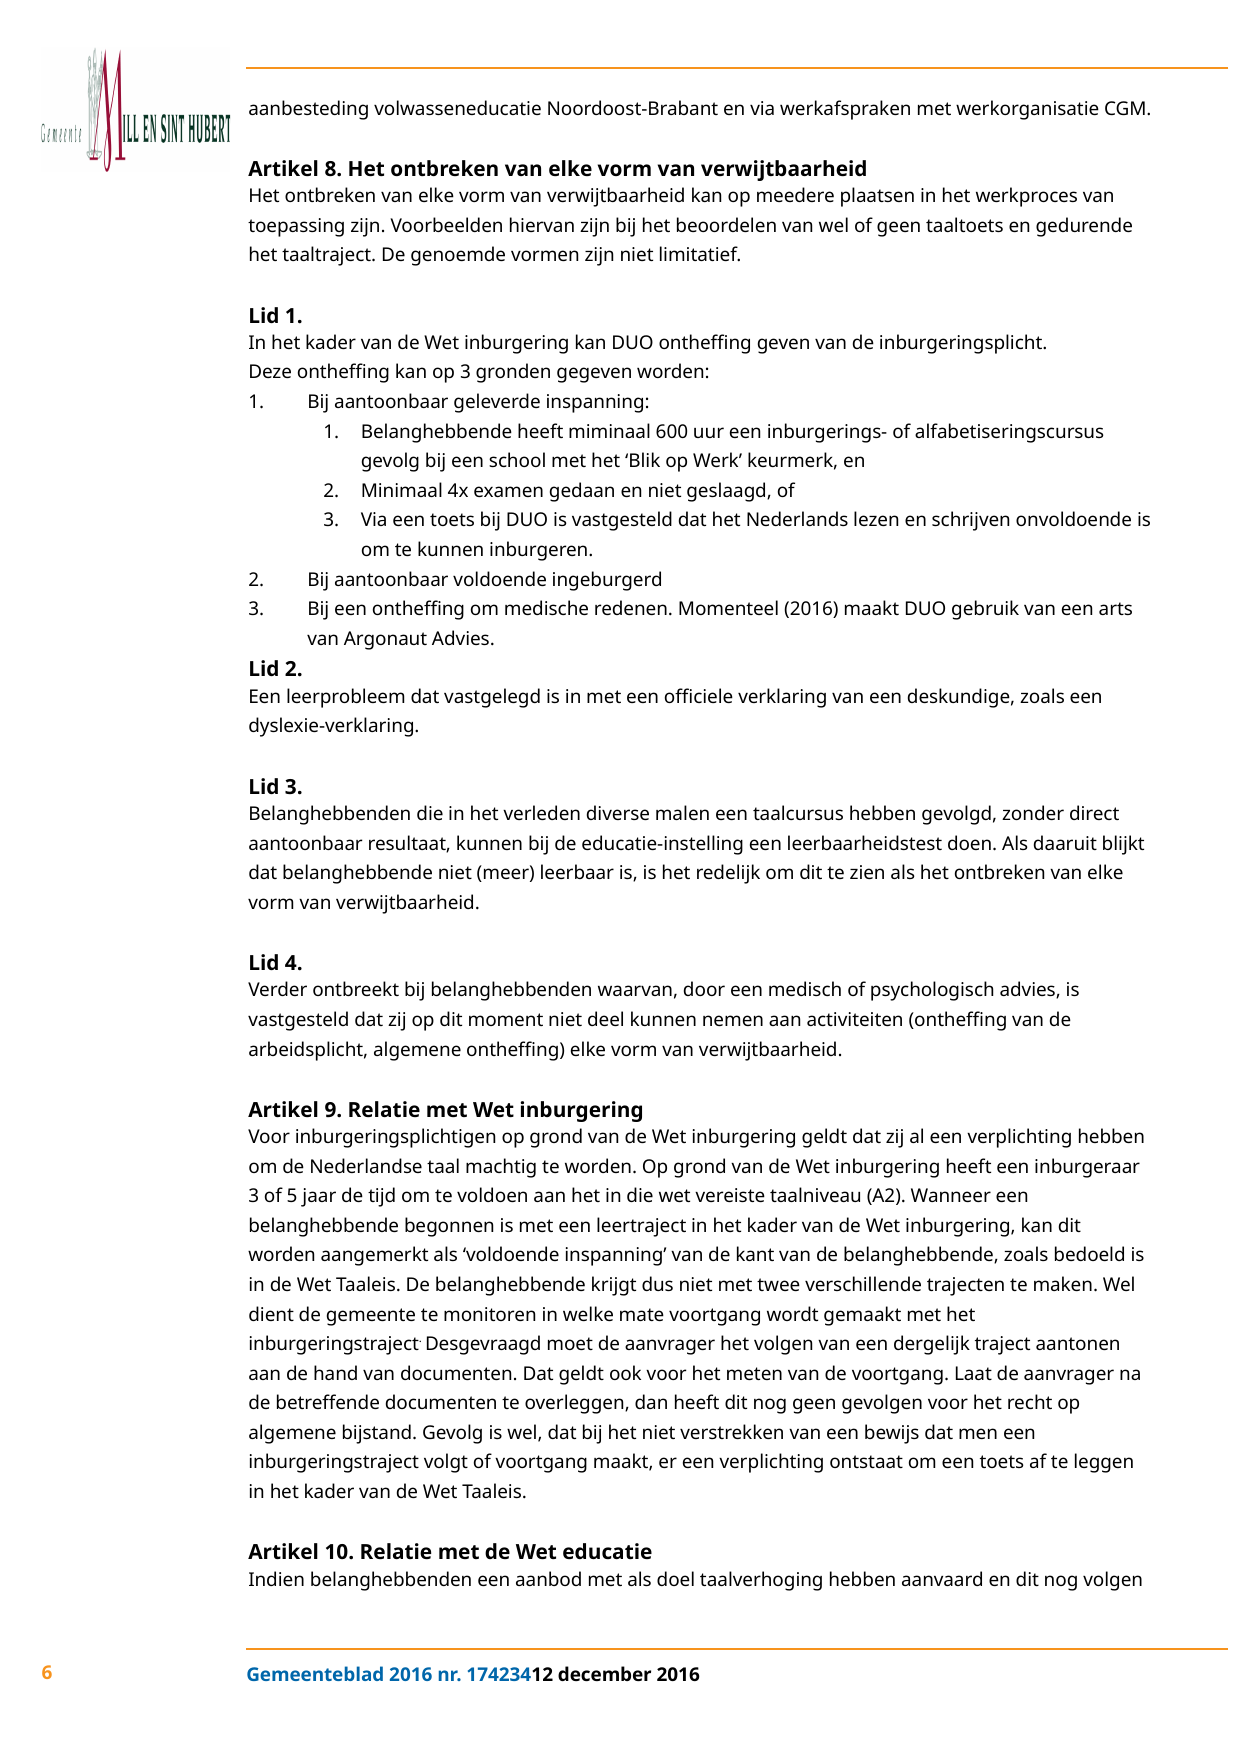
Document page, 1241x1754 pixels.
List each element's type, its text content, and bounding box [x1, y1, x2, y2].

text Artikel 10. Relatie met de Wet educatie [248, 1537, 1152, 1566]
text Artikel 9. Relatie met Wet inburgering [248, 1095, 1152, 1123]
list Minimaal 4x examen gedaan en niet geslaagd, of [323, 477, 1152, 503]
text aanbesteding volwasseneducatie Noordoost-Brabant en via werkafspraken met werkorganisatie CGM. [248, 95, 1152, 121]
text Belanghebbenden die in het verleden diverse malen een taalcursus hebben gevolgd, zonder direct aantoonbaar resultaat, kunnen bij de educatie-instelling een leerbaarheidstest doen. Als daaruit blijkt dat belanghebbende niet (meer) leerbaar is, is het redelijk om dit te zien als het ontbreken van elke vorm van verwijtbaarheid. [248, 800, 1152, 915]
list Bij aantoonbaar voldoende ingeburgerd [248, 566, 1152, 592]
text Het ontbreken van elke vorm van verwijtbaarheid kan op meedere plaatsen in het werkproces van toepassing zijn. Voorbeelden hiervan zijn bij het beoordelen van wel of geen taaltoets en gedurende het taaltraject. De genoemde vormen zijn niet limitatief. [248, 182, 1152, 267]
text Voor inburgeringsplichtigen op grond van de Wet inburgering geldt dat zij al een verplichting hebben om de Nederlandse taal machtig te worden. Op grond van de Wet inburgering heeft een inburgeraar 3 of 5 jaar de tijd om te voldoen aan het in die wet vereiste taalniveau (A2). Wanneer een belanghebbende begonnen is met een leertraject in het kader van de Wet inburgering, kan dit worden aangemerkt als ‘voldoende inspanning’ van de kant van de belanghebbende, zoals bedoeld is in de Wet Taaleis. De belanghebbende krijgt dus niet met twee verschillende trajecten te maken. Wel dient de gemeente te monitoren in welke mate voortgang wordt gemaakt met het inburgeringstraject. Desgevraagd moet de aanvrager het volgen van een dergelijk traject aantonen aan de hand van documenten. Dat geldt ook voor het meten van de voortgang. Laat de aanvrager na de betreffende documenten te overleggen, dan heeft dit nog geen gevolgen voor het recht op algemene bijstand. Gevolg is wel, dat bij het niet verstrekken van een bewijs dat men een inburgeringstraject volgt of voortgang maakt, er een verplichting ontstaat om een toets af te leggen in het kader van de Wet Taaleis. [248, 1123, 1152, 1504]
list Via een toets bij DUO is vastgesteld dat het Nederlands lezen en schrijven onvoldoende is om te kunnen inburgeren. [323, 507, 1152, 562]
text In het kader van de Wet inburgering kan DUO ontheffing geven van de inburgeringsplicht. [248, 329, 1152, 355]
list Belanghebbende heeft miminaal 600 uur een inburgerings- of alfabetiseringscursus gevolg bij een school met het ‘Blik op Werk’ keurmerk, en [323, 418, 1152, 473]
list Bij aantoonbaar geleverde inspanning: [248, 388, 1152, 414]
picture [41, 47, 231, 172]
text Lid 1. [248, 301, 1152, 329]
list Bij een ontheffing om medische redenen. Momenteel (2016) maakt DUO gebruik van een arts van Argonaut Advies. [248, 595, 1152, 651]
text Verder ontbreekt bij belanghebbenden waarvan, door een medisch of psychologisch advies, is vastgesteld dat zij op dit moment niet deel kunnen nemen aan activiteiten (ontheffing van de arbeidsplicht, algemene ontheffing) elke vorm van verwijtbaarheid. [248, 977, 1152, 1061]
text Lid 3. [248, 772, 1152, 800]
text Indien belanghebbenden een aanbod met als doel taalverhoging hebben aanvaard en dit nog volgen [248, 1566, 1152, 1592]
text Deze ontheffing kan op 3 gronden gegeven worden: [248, 359, 1152, 384]
text Artikel 8. Het ontbreken van elke vorm van verwijtbaarheid [248, 154, 1152, 182]
text Een leerprobleem dat vastgelegd is in met een officiele verklaring van een deskundige, zoals een dyslexie-verklaring. [248, 683, 1152, 738]
text Lid 4. [248, 948, 1152, 977]
text Lid 2. [248, 654, 1152, 683]
